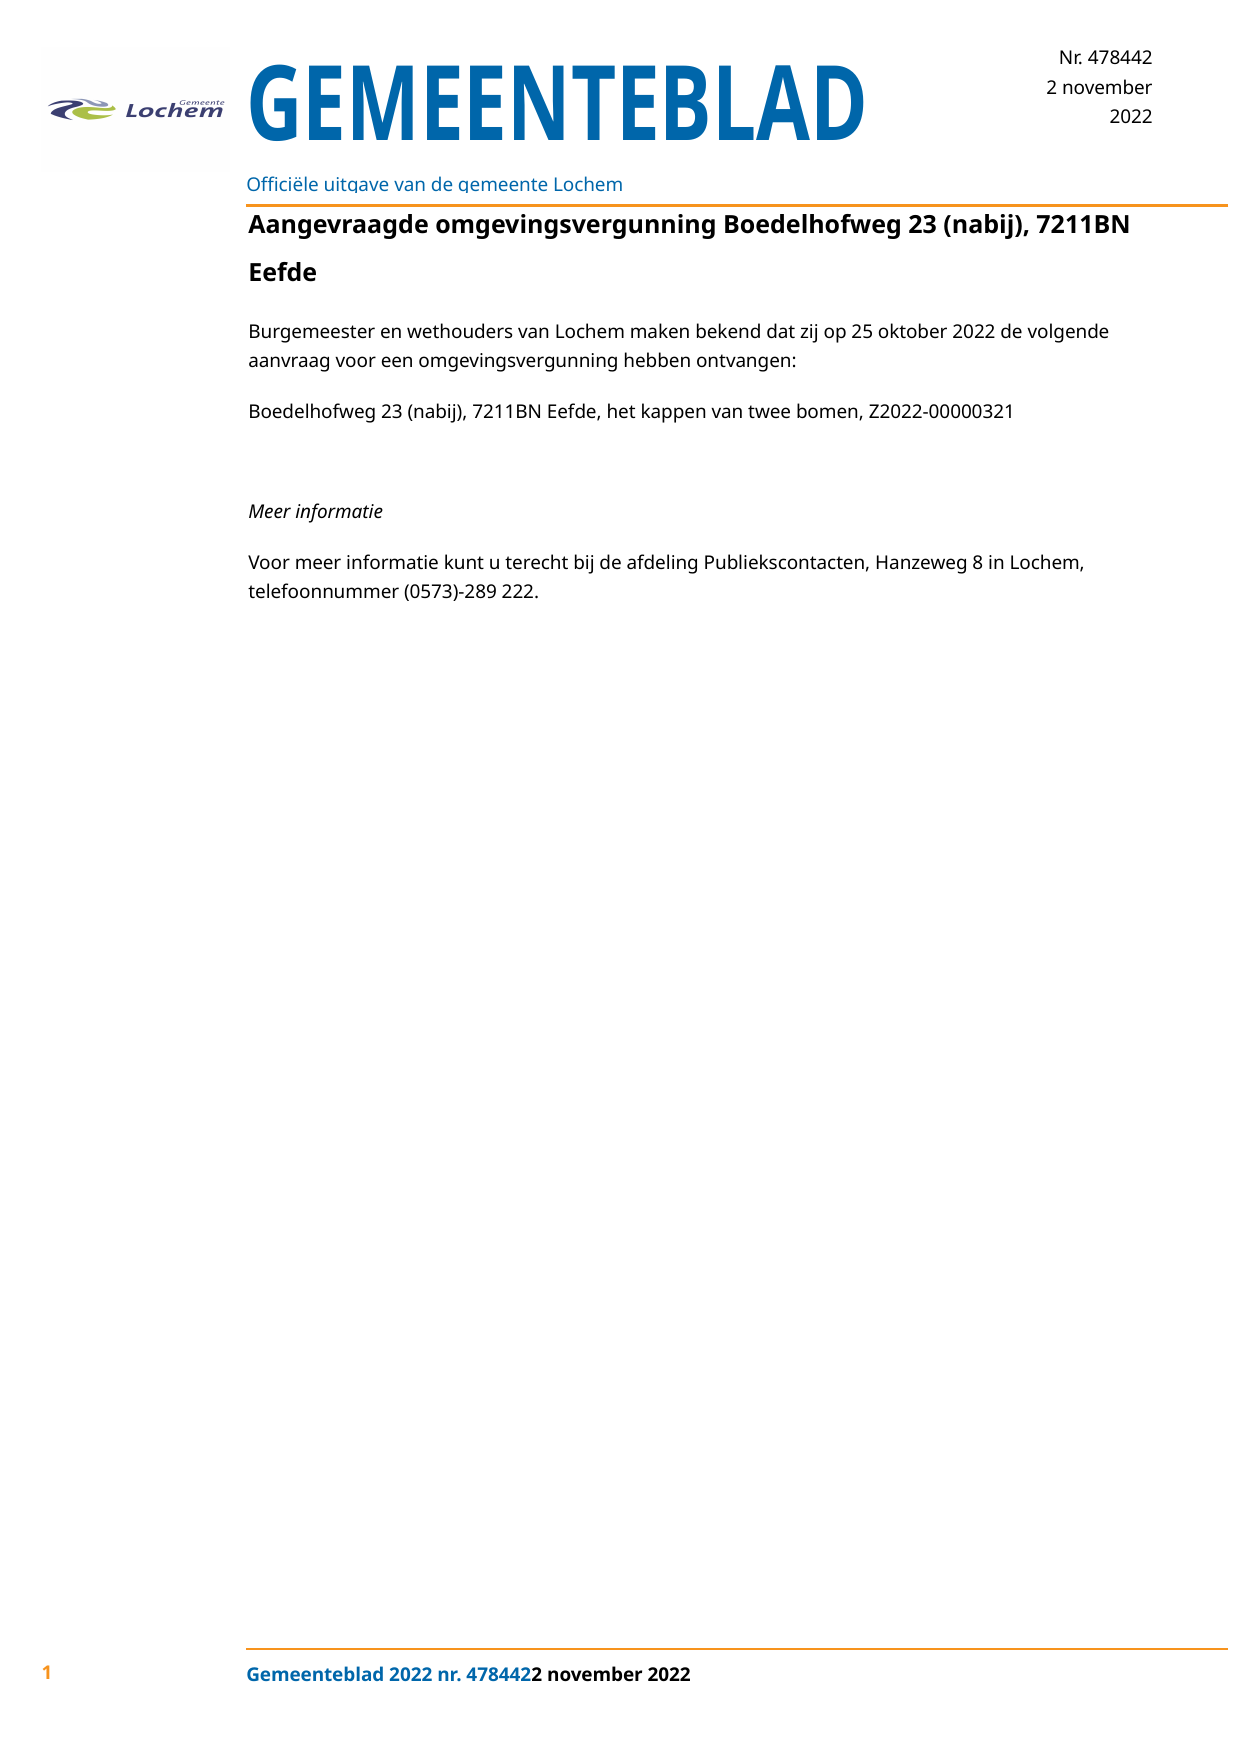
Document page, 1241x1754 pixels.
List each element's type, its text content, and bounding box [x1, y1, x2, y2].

text Voor meer informatie kunt u terecht bij de afdeling Publiekscontacten, Hanzeweg 8 in Lochem, telefoonnummer (0573)-289 222. [248, 549, 1152, 604]
text Aangevraagde omgevingsvergunning Boedelhofweg 23 (nabij), 7211BN Eefde [248, 207, 1152, 288]
text Boedelhofweg 23 (nabij), 7211BN Eefde, het kappen van twee bomen, Z2022-00000321 [248, 398, 1152, 424]
text Meer informatie [248, 499, 1152, 524]
picture [41, 47, 231, 172]
text Burgemeester en wethouders van Lochem maken bekend dat zij op 25 oktober 2022 de volgende aanvraag voor een omgevingsvergunning hebben ontvangen: [248, 318, 1152, 373]
